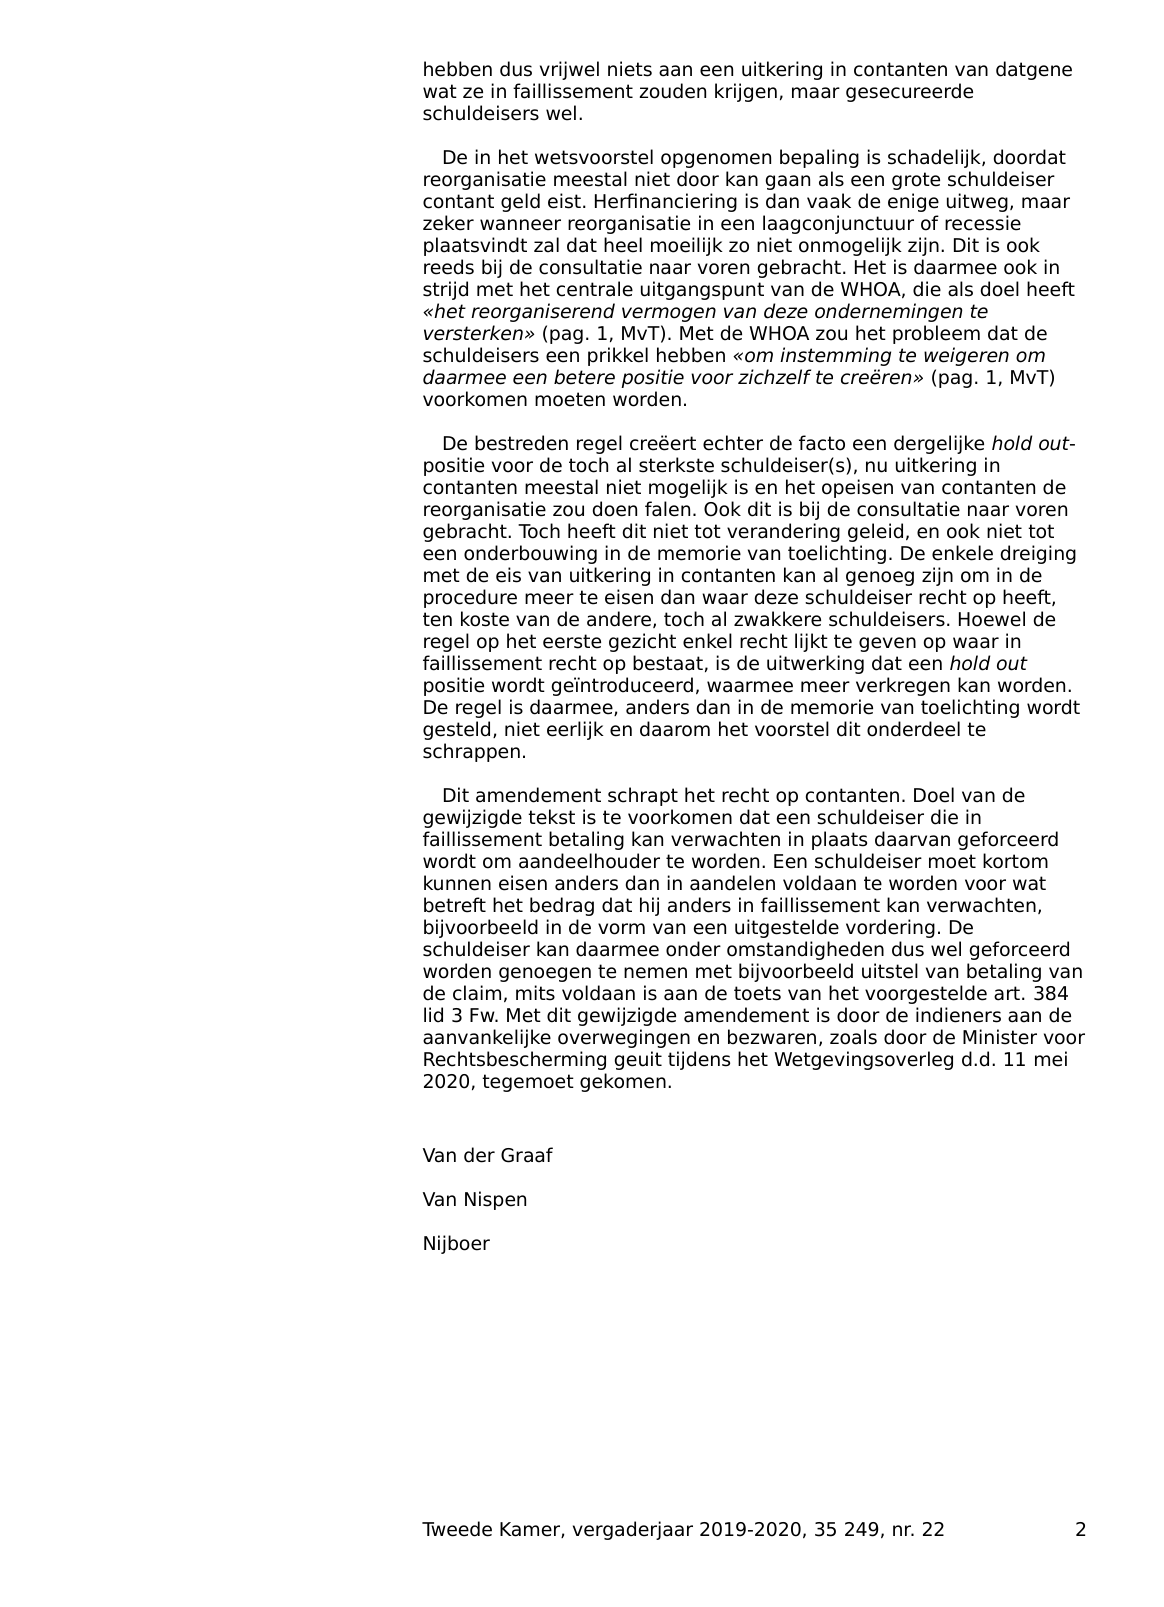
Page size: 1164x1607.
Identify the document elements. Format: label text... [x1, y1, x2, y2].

text De bestreden regel creëert echter de facto een dergelijke hold out-positie voor de toch al sterkste schuldeiser(s), nu uitkering in contanten meestal niet mogelijk is en het opeisen van contanten de reorganisatie zou doen falen. Ook dit is bij de consultatie naar voren gebracht. Toch heeft dit niet tot verandering geleid, en ook niet tot een onderbouwing in de memorie van toelichting. De enkele dreiging met de eis van uitkering in contanten kan al genoeg zijn om in de procedure meer te eisen dan waar deze schuldeiser recht op heeft, ten koste van de andere, toch al zwakkere schuldeisers. Hoewel de regel op het eerste gezicht enkel recht lijkt te geven op waar in faillissement recht op bestaat, is de uitwerking dat een hold out positie wordt geïntroduceerd, waarmee meer verkregen kan worden. De regel is daarmee, anders dan in de memorie van toelichting wordt gesteld, niet eerlijk en daarom het voorstel dit onderdeel te schrappen. [422, 433, 1087, 763]
text hebben dus vrijwel niets aan een uitkering in contanten van datgene wat ze in faillissement zouden krijgen, maar gesecureerde schuldeisers wel. [422, 59, 1087, 125]
text Dit amendement schrapt het recht op contanten. Doel van de gewijzigde tekst is te voorkomen dat een schuldeiser die in faillissement betaling kan verwachten in plaats daarvan geforceerd wordt om aandeelhouder te worden. Een schuldeiser moet kortom kunnen eisen anders dan in aandelen voldaan te worden voor wat betreft het bedrag dat hij anders in faillissement kan verwachten, bijvoorbeeld in de vorm van een uitgestelde vordering. De schuldeiser kan daarmee onder omstandigheden dus wel geforceerd worden genoegen te nemen met bijvoorbeeld uitstel van betaling van de claim, mits voldaan is aan de toets van het voorgestelde art. 384 lid 3 Fw. Met dit gewijzigde amendement is door de indieners aan de aanvankelijke overwegingen en bezwaren, zoals door de Minister voor Rechtsbescherming geuit tijdens het Wetgevingsoverleg d.d. 11 mei 2020, tegemoet gekomen. [422, 785, 1087, 1093]
text De in het wetsvoorstel opgenomen bepaling is schadelijk, doordat reorganisatie meestal niet door kan gaan als een grote schuldeiser contant geld eist. Herfinanciering is dan vaak de enige uitweg, maar zeker wanneer reorganisatie in een laagconjunctuur of recessie plaatsvindt zal dat heel moeilijk zo niet onmogelijk zijn. Dit is ook reeds bij de consultatie naar voren gebracht. Het is daarmee ook in strijd met het centrale uitgangspunt van de WHOA, die als doel heeft «het reorganiserend vermogen van deze ondernemingen te versterken» (pag. 1, MvT). Met de WHOA zou het probleem dat de schuldeisers een prikkel hebben «om instemming te weigeren om daarmee een betere positie voor zichzelf te creëren» (pag. 1, MvT) voorkomen moeten worden. [422, 147, 1087, 411]
text Van der Graaf Van Nispen Nijboer [422, 1123, 1087, 1254]
